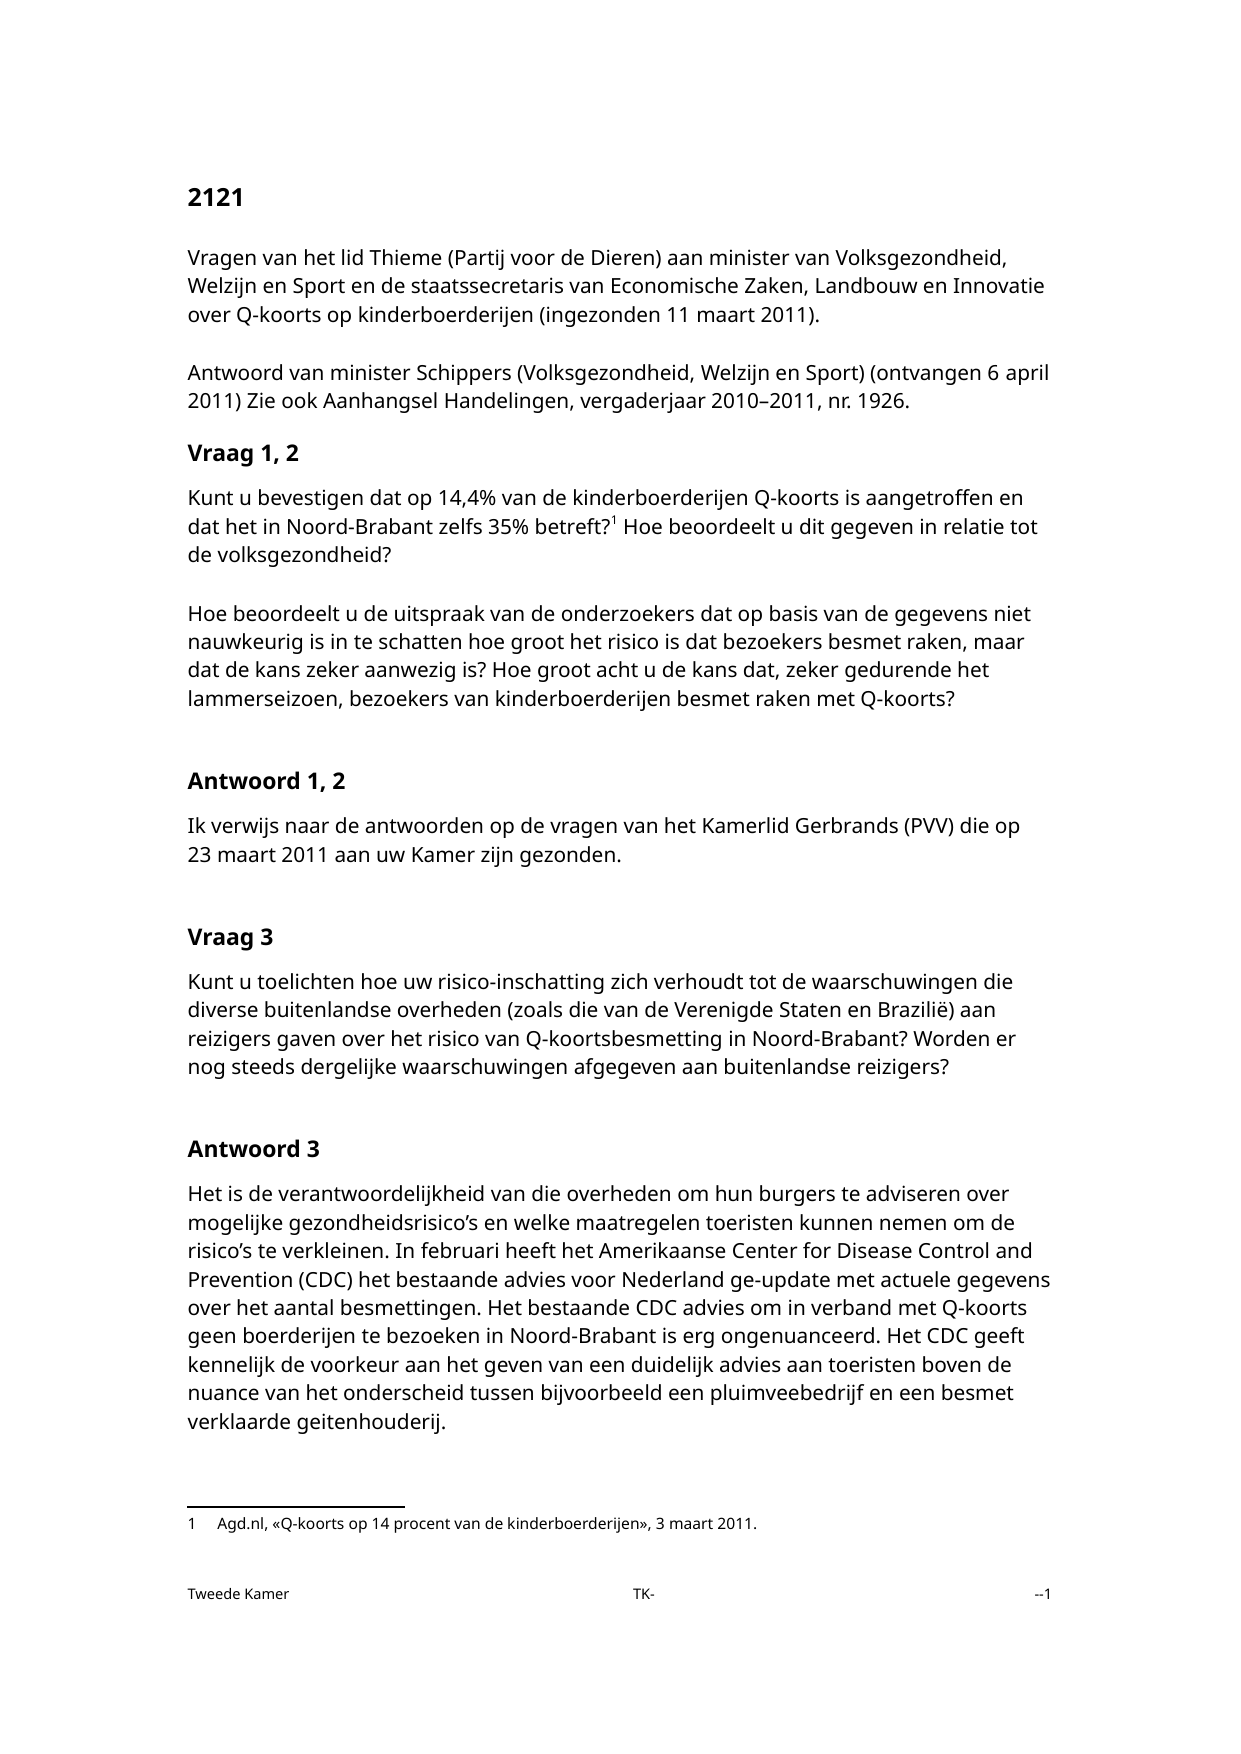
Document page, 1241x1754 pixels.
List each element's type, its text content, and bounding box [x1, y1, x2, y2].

text Ik verwijs naar de antwoorden op de vragen van het Kamerlid Gerbrands (PVV) die op 23 maart 2011 aan uw Kamer zijn gezonden. [187, 811, 1053, 868]
subtitle Vraag 1, 2 [187, 437, 1053, 468]
text Antwoord van minister Schippers (Volksgezondheid, Welzijn en Sport) (ontvangen 6 april 2011) Zie ook Aanhangsel Handelingen, vergaderjaar 2010–2011, nr. 1926. [187, 358, 1053, 415]
text Kunt u toelichten hoe uw risico-inschatting zich verhoudt tot de waarschuwingen die diverse buitenlandse overheden (zoals die van de Verenigde Staten en Brazilië) aan reizigers gaven over het risico van Q-koortsbesmetting in Noord-Brabant? Worden er nog steeds dergelijke waarschuwingen afgegeven aan buitenlandse reizigers? [187, 967, 1053, 1081]
text Kunt u bevestigen dat op 14,4% van de kinderboerderijen Q-koorts is aangetroffen en dat het in Noord-Brabant zelfs 35% betreft? Hoe beoordeelt u dit gegeven in relatie tot de volksgezondheid? [187, 483, 1053, 569]
subtitle Antwoord 1, 2 [187, 765, 1053, 796]
text Vragen van het lid Thieme (Partij voor de Dieren) aan minister van Volksgezondheid, Welzijn en Sport en de staatssecretaris van Economische Zaken, Landbouw en Innovatie over Q-koorts op kinderboerderijen (ingezonden 11 maart 2011). [187, 243, 1053, 328]
text 2121 [187, 179, 1053, 213]
text Het is de verantwoordelijkheid van die overheden om hun burgers te adviseren over mogelijke gezondheidsrisico’s en welke maatregelen toeristen kunnen nemen om de risico’s te verkleinen. In februari heeft het Amerikaanse Center for Disease Control and Prevention (CDC) het bestaande advies voor Nederland ge-update met actuele gegevens over het aantal besmettingen. Het bestaande CDC advies om in verband met Q-koorts geen boerderijen te bezoeken in Noord-Brabant is erg ongenuanceerd. Het CDC geeft kennelijk de voorkeur aan het geven van een duidelijk advies aan toeristen boven de nuance van het onderscheid tussen bijvoorbeeld een pluimveebedrijf en een besmet verklaarde geitenhouderij. [187, 1179, 1053, 1435]
text Agd.nl, «Q-koorts op 14 procent van de kinderboerderijen», 3 maart 2011. [187, 1506, 1053, 1534]
text Hoe beoordeelt u de uitspraak van de onderzoekers dat op basis van de gegevens niet nauwkeurig is in te schatten hoe groot het risico is dat bezoekers besmet raken, maar dat de kans zeker aanwezig is? Hoe groot acht u de kans dat, zeker gedurende het lammerseizoen, bezoekers van kinderboerderijen besmet raken met Q-koorts? [187, 599, 1053, 712]
subtitle Antwoord 3 [187, 1133, 1053, 1164]
subtitle Vraag 3 [187, 921, 1053, 952]
